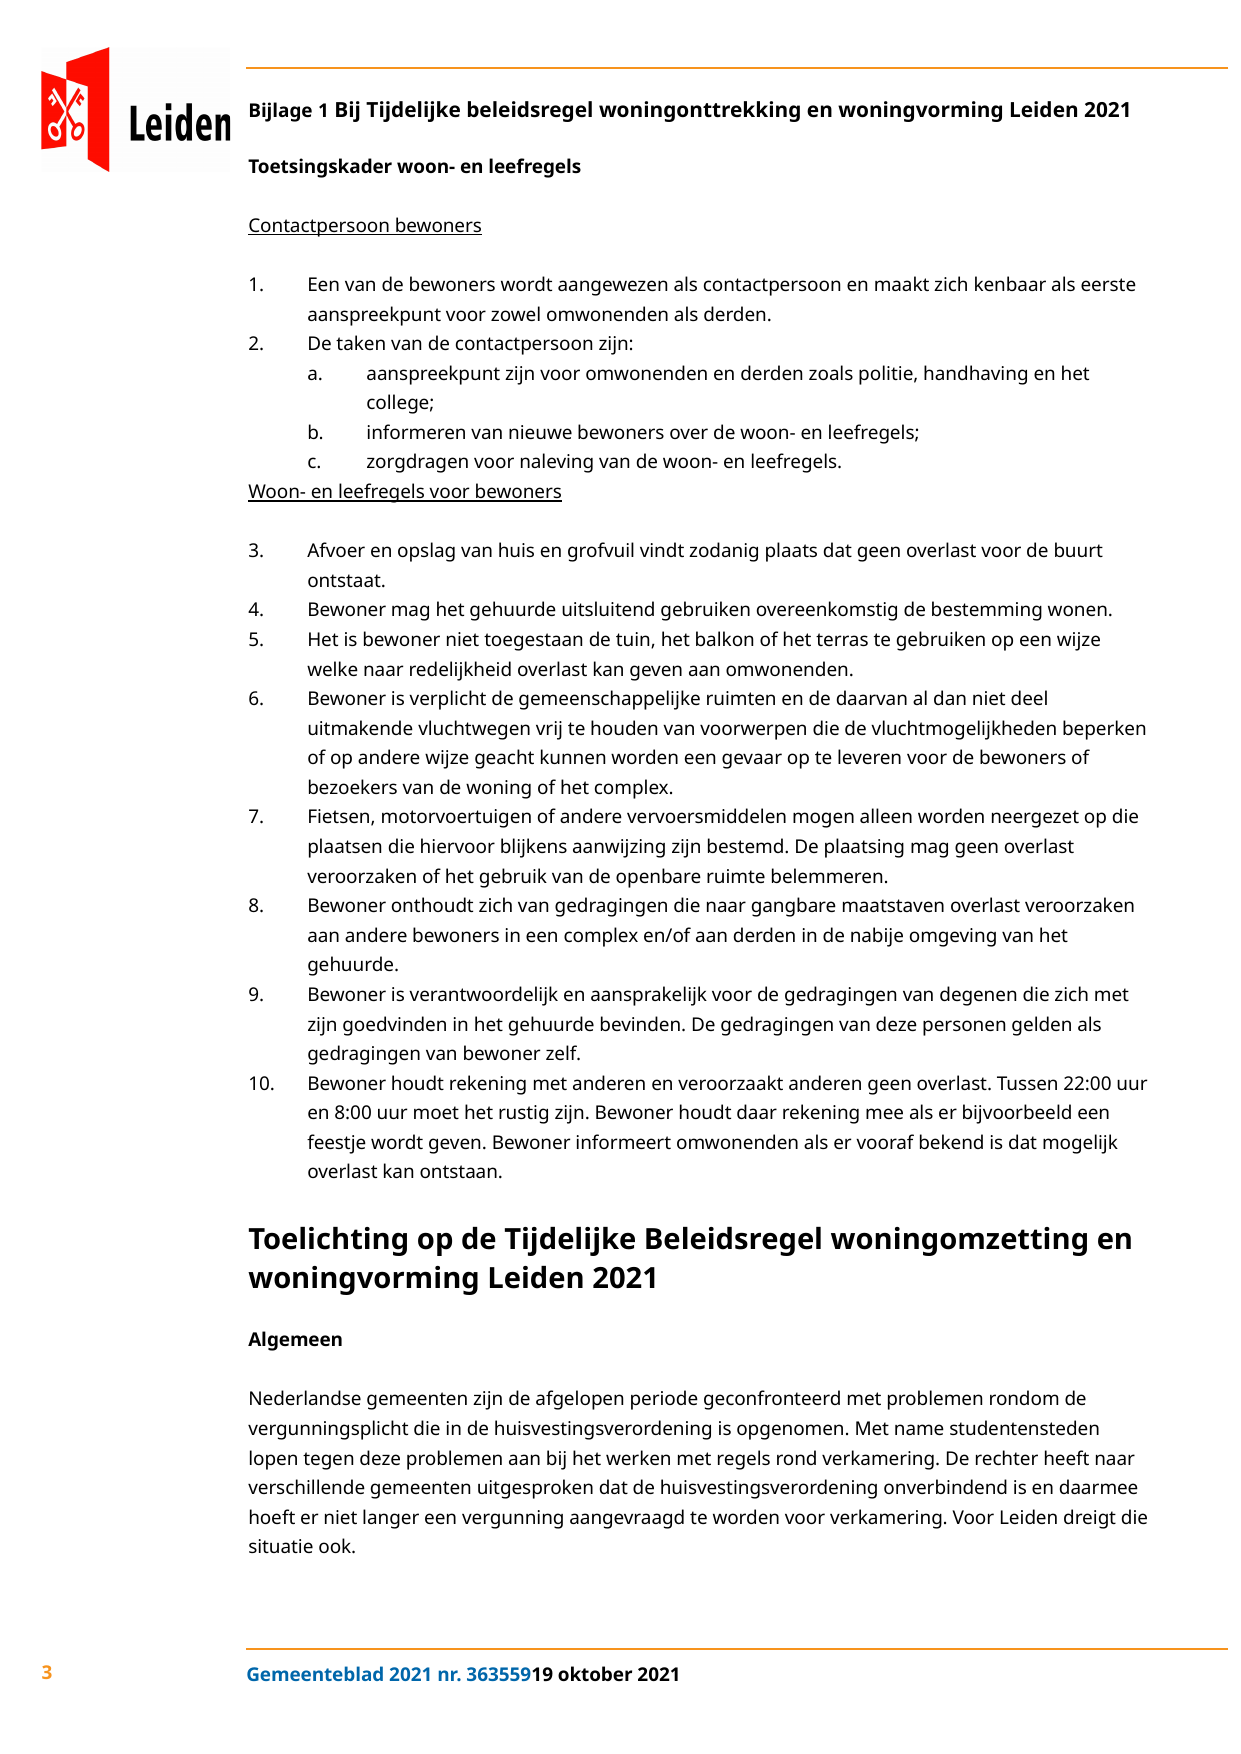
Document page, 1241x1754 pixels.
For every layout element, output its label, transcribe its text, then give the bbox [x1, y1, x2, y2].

picture [41, 47, 231, 172]
text Algemeen [248, 1326, 1152, 1352]
list Fietsen, motorvoertuigen of andere vervoersmiddelen mogen alleen worden neergezet op die plaatsen die hiervoor blijkens aanwijzing zijn bestemd. De plaatsing mag geen overlast veroorzaken of het gebruik van de openbare ruimte belemmeren. [248, 804, 1152, 889]
text Toetsingskader woon- en leefregels [248, 153, 1152, 179]
list Afvoer en opslag van huis en grofvuil vindt zodanig plaats dat geen overlast voor de buurt ontstaat. [248, 537, 1152, 593]
text Nederlandse gemeenten zijn de afgelopen periode geconfronteerd met problemen rondom de vergunningsplicht die in de huisvestingsverordening is opgenomen. Met name studentensteden lopen tegen deze problemen aan bij het werken met regels rond verkamering. De rechter heeft naar verschillende gemeenten uitgesproken dat de huisvestingsverordening onverbindend is en daarmee hoeft er niet langer een vergunning aangevraagd te worden voor verkamering. Voor Leiden dreigt die situatie ook. [248, 1386, 1152, 1559]
list Bewoner is verplicht de gemeenschappelijke ruimten en de daarvan al dan niet deel uitmakende vluchtwegen vrij te houden van voorwerpen die de vluchtmogelijkheden beperken of op andere wijze geacht kunnen worden een gevaar op te leveren voor de bewoners of bezoekers van de woning of het complex. [248, 685, 1152, 800]
list Bewoner onthoudt zich van gedragingen die naar gangbare maatstaven overlast veroorzaken aan andere bewoners in een complex en/of aan derden in de nabije omgeving van het gehuurde. [248, 892, 1152, 977]
text Woon‐ en leefregels voor bewoners [248, 478, 1152, 504]
list De taken van de contactpersoon zijn: [248, 330, 1152, 356]
list Bewoner is verantwoordelijk en aansprakelijk voor de gedragingen van degenen die zich met zijn goedvinden in het gehuurde bevinden. De gedragingen van deze personen gelden als gedragingen van bewoner zelf. [248, 981, 1152, 1066]
list Bewoner mag het gehuurde uitsluitend gebruiken overeenkomstig de bestemming wonen. [248, 597, 1152, 622]
list Bewoner houdt rekening met anderen en veroorzaakt anderen geen overlast. Tussen 22:00 uur en 8:00 uur moet het rustig zijn. Bewoner houdt daar rekening mee als er bijvoorbeeld een feestje wordt geven. Bewoner informeert omwonenden als er vooraf bekend is dat mogelijk overlast kan ontstaan. [248, 1070, 1152, 1184]
list Een van de bewoners wordt aangewezen als contactpersoon en maakt zich kenbaar als eerste aanspreekpunt voor zowel omwonenden als derden. [248, 271, 1152, 327]
text Toelichting op de Tijdelijke Beleidsregel woningomzetting en woningvorming Leiden 2021 [248, 1218, 1152, 1297]
text Contactpersoon bewoners [248, 212, 1152, 238]
list Het is bewoner niet toegestaan de tuin, het balkon of het terras te gebruiken op een wijze welke naar redelijkheid overlast kan geven aan omwonenden. [248, 626, 1152, 682]
text Bijlage 1 Bij Tijdelijke beleidsregel woningonttrekking en woningvorming Leiden 2021 [248, 95, 1152, 123]
list aanspreekpunt zijn voor omwonenden en derden zoals politie, handhaving en het college; [307, 360, 1152, 415]
list zorgdragen voor naleving van de woon‐ en leefregels. [307, 449, 1152, 474]
list informeren van nieuwe bewoners over de woon‐ en leefregels; [307, 419, 1152, 445]
